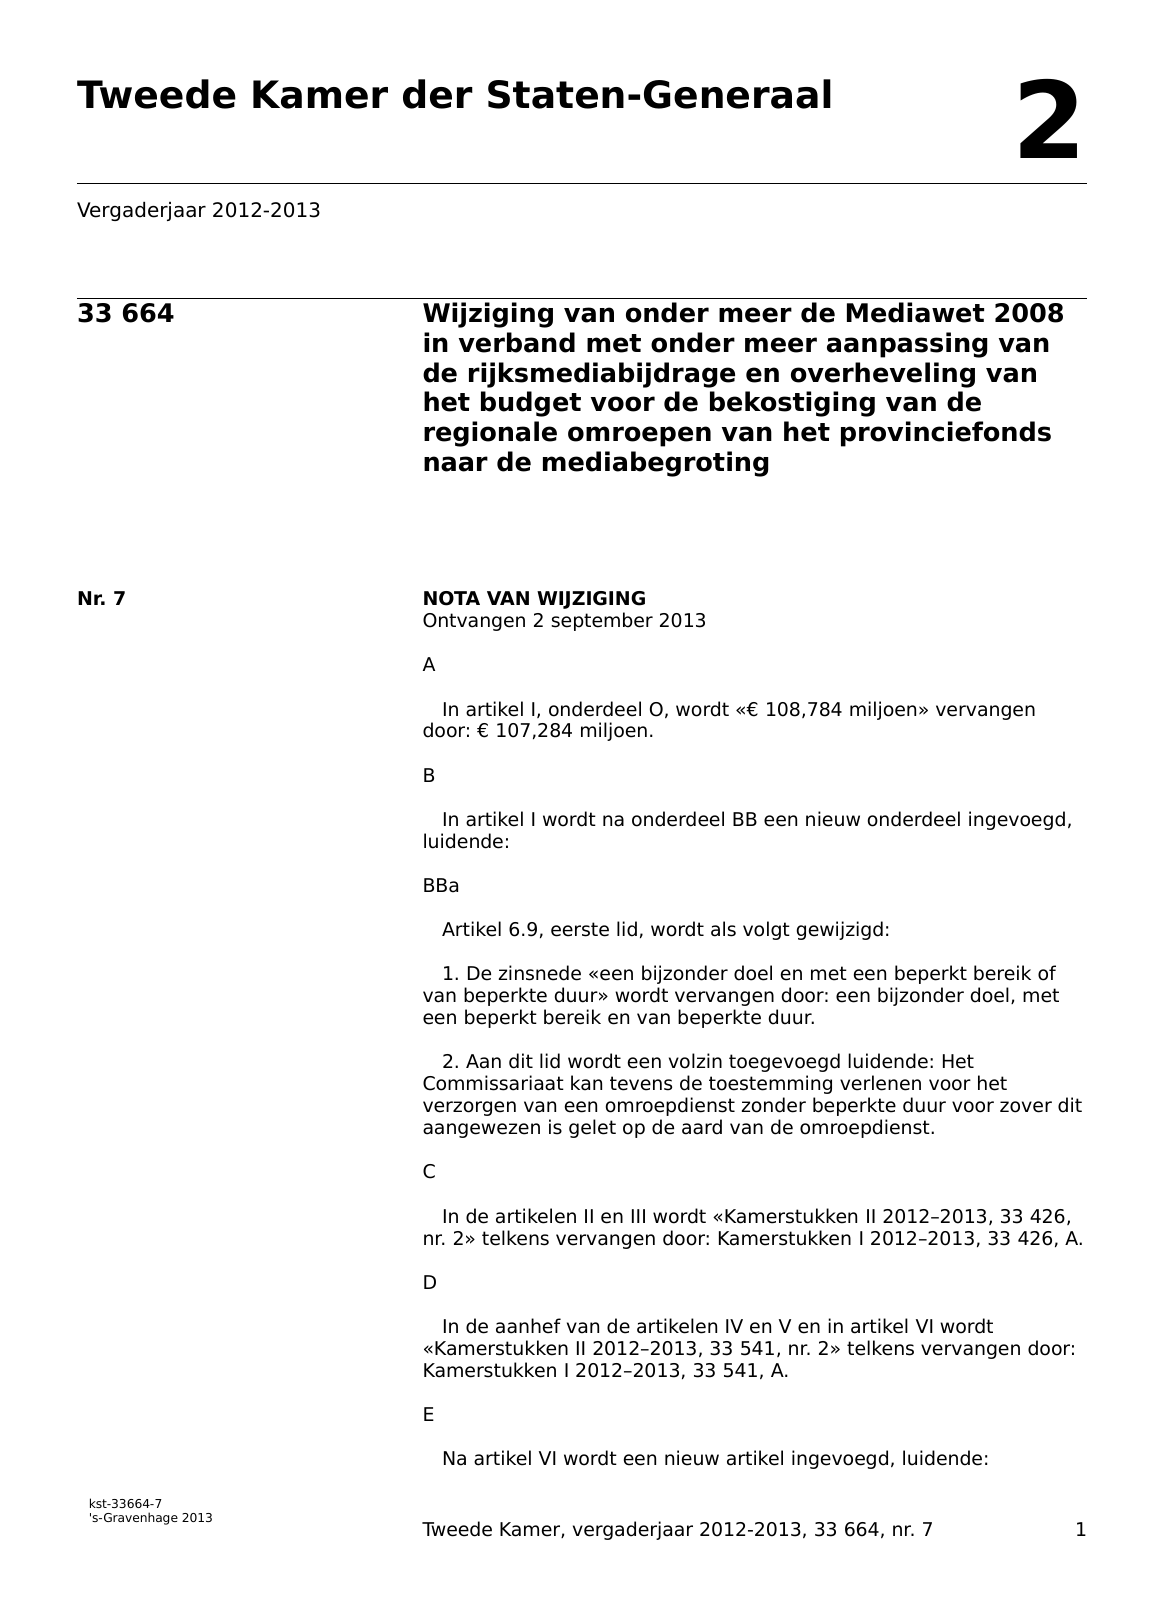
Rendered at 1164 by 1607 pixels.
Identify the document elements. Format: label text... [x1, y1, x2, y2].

subtitle C [422, 1161, 1087, 1183]
table_cell Vergaderjaar 2012-2013 [77, 184, 1087, 298]
text In de artikelen II en III wordt «Kamerstukken II 2012–2013, 33 426, nr. 2» telkens vervangen door: Kamerstukken I 2012–2013, 33 426, A. [422, 1206, 1087, 1249]
subtitle E [422, 1404, 1087, 1426]
subtitle A [422, 654, 1087, 676]
text 's-Gravenhage 2013 [88, 1511, 323, 1525]
text Ontvangen 2 september 2013 [422, 610, 1087, 632]
text In de aanhef van de artikelen IV en V en in artikel VI wordt «Kamerstukken II 2012–2013, 33 541, nr. 2» telkens vervangen door: Kamerstukken I 2012–2013, 33 541, A. [422, 1316, 1087, 1382]
subtitle Nr. 7 NOTA VAN WIJZIGING [77, 588, 1087, 610]
text In artikel I wordt na onderdeel BB een nieuw onderdeel ingevoegd, luidende: [422, 809, 1087, 853]
subtitle D [422, 1272, 1087, 1294]
subtitle B [422, 764, 1087, 787]
subtitle 33 664 Wijziging van onder meer de Mediawet 2008 in verband met onder meer aanpassing van de rijksmediabijdrage en overheveling van het budget voor de bekostiging van de regionale omroepen van het provinciefonds naar de mediabegroting [77, 299, 1087, 477]
text 1. De zinsnede «een bijzonder doel en met een beperkt bereik of van beperkte duur» wordt vervangen door: een bijzonder doel, met een beperkt bereik en van beperkte duur. [422, 963, 1087, 1029]
table_header Tweede Kamer der Staten-Generaal [77, 59, 886, 183]
text kst-33664-7 [88, 1497, 323, 1511]
text 2. Aan dit lid wordt een volzin toegevoegd luidende: Het Commissariaat kan tevens de toestemming verlenen voor het verzorgen van een omroepdienst zonder beperkte duur voor zover dit aangewezen is gelet op de aard van de omroepdienst. [422, 1051, 1087, 1139]
table_header 2 [886, 59, 1087, 183]
text In artikel I, onderdeel O, wordt «€ 108,784 miljoen» vervangen door: € 107,284 miljoen. [422, 698, 1087, 742]
text Na artikel VI wordt een nieuw artikel ingevoegd, luidende: [422, 1448, 1087, 1470]
subtitle BBa [422, 875, 1087, 897]
text Artikel 6.9, eerste lid, wordt als volgt gewijzigd: [422, 919, 1087, 941]
